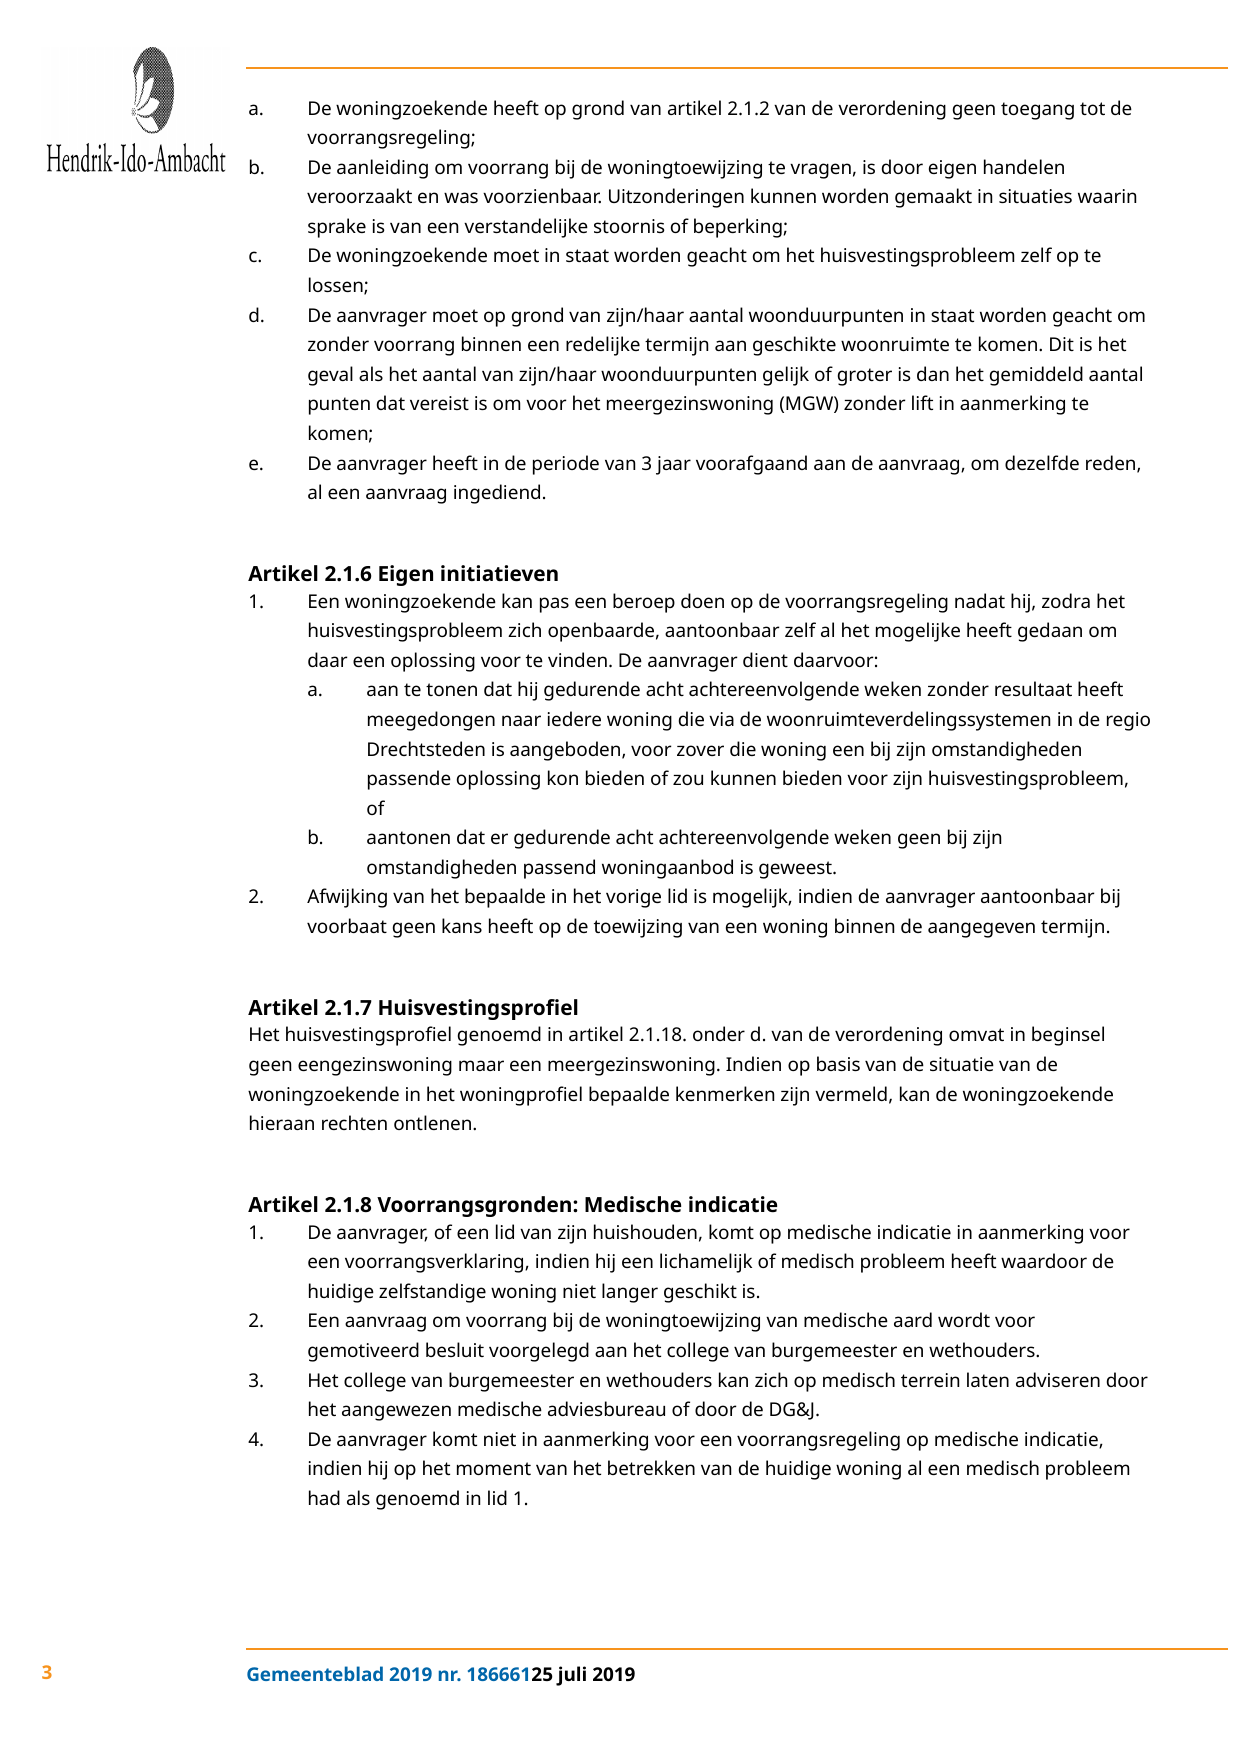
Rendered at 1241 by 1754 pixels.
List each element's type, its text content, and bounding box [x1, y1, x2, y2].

list De aanvrager komt niet in aanmerking voor een voorrangsregeling op medische indicatie, indien hij op het moment van het betrekken van de huidige woning al een medisch probleem had als genoemd in lid 1. [248, 1426, 1152, 1511]
list Afwijking van het bepaalde in het vorige lid is mogelijk, indien de aanvrager aantoonbaar bij voorbaat geen kans heeft op de toewijzing van een woning binnen de aangegeven termijn. [248, 884, 1152, 939]
list aantonen dat er gedurende acht achtereenvolgende weken geen bij zijn omstandigheden passend woningaanbod is geweest. [307, 824, 1152, 880]
list De aanleiding om voorrang bij de woningtoewijzing te vragen, is door eigen handelen veroorzaakt en was voorzienbaar. Uitzonderingen kunnen worden gemaakt in situaties waarin sprake is van een verstandelijke stoornis of beperking; [248, 154, 1152, 239]
picture [41, 47, 231, 172]
list Het college van burgemeester en wethouders kan zich op medisch terrein laten adviseren door het aangewezen medische adviesbureau of door de DG&J. [248, 1367, 1152, 1422]
list Een aanvraag om voorrang bij de woningtoewijzing van medische aard wordt voor gemotiveerd besluit voorgelegd aan het college van burgemeester en wethouders. [248, 1308, 1152, 1363]
text Het huisvestingsprofiel genoemd in artikel 2.1.18. onder d. van de verordening omvat in beginsel geen eengezinswoning maar een meergezinswoning. Indien op basis van de situatie van de woningzoekende in het woningprofiel bepaalde kenmerken zijn vermeld, kan de woningzoekende hieraan rechten ontlenen. [248, 1022, 1152, 1136]
list De woningzoekende heeft op grond van artikel 2.1.2 van de verordening geen toegang tot de voorrangsregeling; [248, 95, 1152, 150]
text Artikel 2.1.7 Huisvestingsprofiel [248, 993, 1152, 1022]
list Een woningzoekende kan pas een beroep doen op de voorrangsregeling nadat hij, zodra het huisvestingsprobleem zich openbaarde, aantoonbaar zelf al het mogelijke heeft gedaan om daar een oplossing voor te vinden. De aanvrager dient daarvoor: [248, 588, 1152, 673]
text Artikel 2.1.6 Eigen initiatieven [248, 559, 1152, 588]
list De woningzoekende moet in staat worden geacht om het huisvestingsprobleem zelf op te lossen; [248, 243, 1152, 298]
list De aanvrager moet op grond van zijn/haar aantal woonduurpunten in staat worden geacht om zonder voorrang binnen een redelijke termijn aan geschikte woonruimte te komen. Dit is het geval als het aantal van zijn/haar woonduurpunten gelijk of groter is dan het gemiddeld aantal punten dat vereist is om voor het meergezinswoning (MGW) zonder lift in aanmerking te komen; [248, 302, 1152, 446]
list aan te tonen dat hij gedurende acht achtereenvolgende weken zonder resultaat heeft meegedongen naar iedere woning die via de woonruimteverdelingssystemen in de regio Drechtsteden is aangeboden, voor zover die woning een bij zijn omstandigheden passende oplossing kon bieden of zou kunnen bieden voor zijn huisvestingsprobleem, of [307, 677, 1152, 821]
list De aanvrager, of een lid van zijn huishouden, komt op medische indicatie in aanmerking voor een voorrangsverklaring, indien hij een lichamelijk of medisch probleem heeft waardoor de huidige zelfstandige woning niet langer geschikt is. [248, 1219, 1152, 1304]
list De aanvrager heeft in de periode van 3 jaar voorafgaand aan de aanvraag, om dezelfde reden, al een aanvraag ingediend. [248, 450, 1152, 505]
text Artikel 2.1.8 Voorrangsgronden: Medische indicatie [248, 1190, 1152, 1219]
